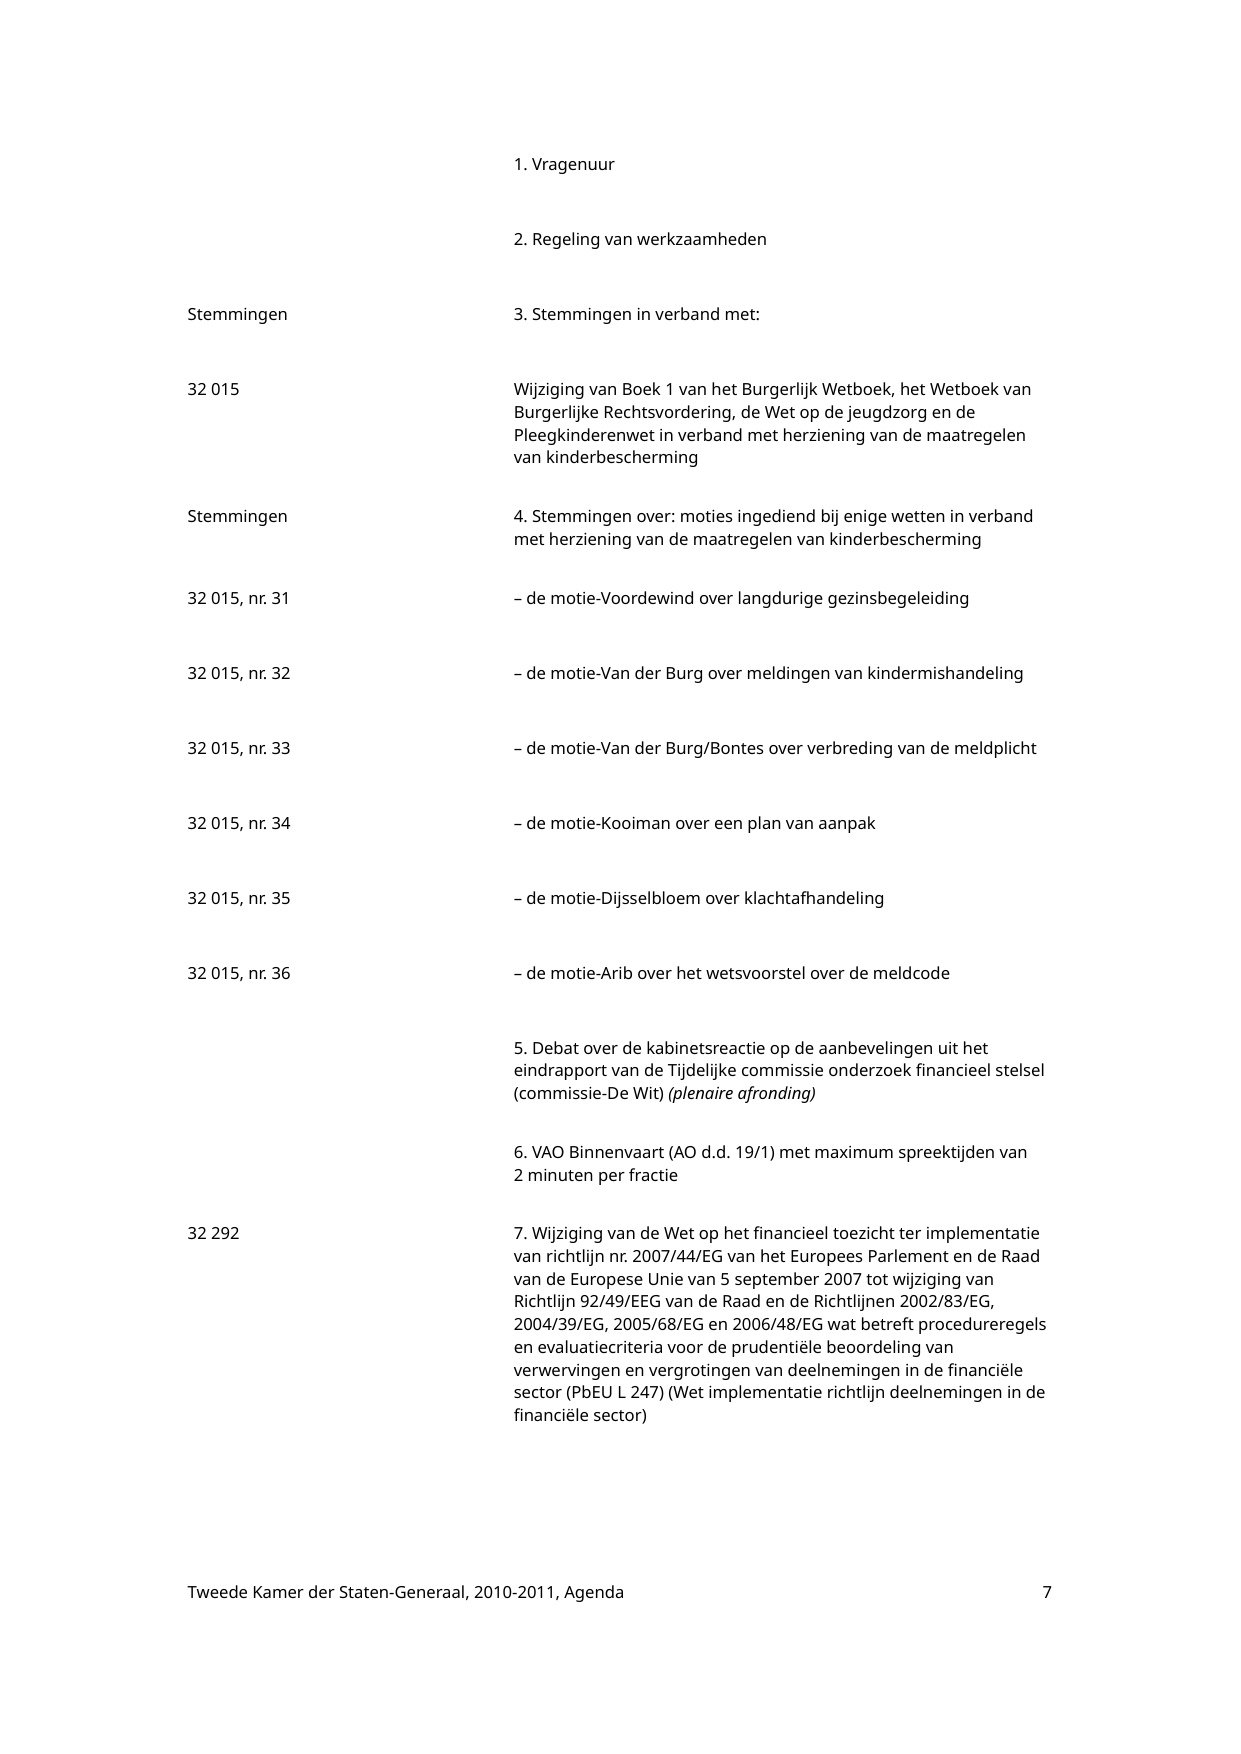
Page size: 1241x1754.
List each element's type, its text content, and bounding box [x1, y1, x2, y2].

table_cell 32 015 [188, 375, 490, 502]
table_cell 32 015, nr. 31 [188, 583, 490, 658]
table_cell 32 015, nr. 35 [188, 883, 490, 958]
table_cell 1. Vragenuur [510, 150, 1053, 225]
table_cell [490, 658, 510, 733]
table_cell [490, 1033, 510, 1137]
table_cell [490, 958, 510, 1033]
table_cell [490, 300, 510, 375]
table_cell 32 015, nr. 32 [188, 658, 490, 733]
table_cell – de motie-Voordewind over langdurige gezinsbegeleiding [510, 583, 1053, 658]
table_cell [490, 375, 510, 502]
table_cell 7. Wijziging van de Wet op het financieel toezicht ter implementatie van richtlijn nr. 2007/44/EG van het Europees Parlement en de Raad van de Europese Unie van 5 september 2007 tot wijziging van Richtlijn 92/49/EEG van de Raad en de Richtlijnen 2002/83/EG, 2004/39/EG, 2005/68/EG en 2006/48/EG wat betreft procedureregels en evaluatiecriteria voor de prudentiële beoordeling van verwervingen en vergrotingen van deelnemingen in de financiële sector (PbEU L 247) (Wet implementatie richtlijn deelnemingen in de financiële sector) [510, 1219, 1053, 1459]
table_cell [490, 583, 510, 658]
table_cell 32 015, nr. 34 [188, 808, 490, 883]
table_cell [188, 150, 490, 225]
table_cell 32 015, nr. 33 [188, 733, 490, 808]
table_cell 32 015, nr. 36 [188, 958, 490, 1033]
table_cell Wijziging van Boek 1 van het Burgerlijk Wetboek, het Wetboek van Burgerlijke Rechtsvordering, de Wet op de jeugdzorg en de Pleegkinderenwet in verband met herziening van de maatregelen van kinderbescherming [510, 375, 1053, 502]
table_cell [490, 150, 510, 225]
table_cell – de motie-Arib over het wetsvoorstel over de meldcode [510, 958, 1053, 1033]
table_cell [188, 1033, 490, 1137]
table_cell Stemmingen [188, 300, 490, 375]
table_cell – de motie-Kooiman over een plan van aanpak [510, 808, 1053, 883]
table_cell 5. Debat over de kabinetsreactie op de aanbevelingen uit het eindrapport van de Tijdelijke commissie onderzoek financieel stelsel (commissie-De Wit) (plenaire afronding) [510, 1033, 1053, 1137]
table_cell [490, 225, 510, 300]
table_cell – de motie-Dijsselbloem over klachtafhandeling [510, 883, 1053, 958]
table_cell [490, 1138, 510, 1219]
table_cell 32 292 [188, 1219, 490, 1459]
table_cell [188, 1138, 490, 1219]
table_cell [490, 1219, 510, 1459]
table_cell 3. Stemmingen in verband met: [510, 300, 1053, 375]
table_cell [490, 883, 510, 958]
table_cell – de motie-Van der Burg/Bontes over verbreding van de meldplicht [510, 733, 1053, 808]
table_cell 4. Stemmingen over: moties ingediend bij enige wetten in verband met herziening van de maatregelen van kinderbescherming [510, 502, 1053, 583]
table_cell Stemmingen [188, 502, 490, 583]
table_cell – de motie-Van der Burg over meldingen van kindermishandeling [510, 658, 1053, 733]
table_cell [490, 808, 510, 883]
table_cell [490, 733, 510, 808]
table_cell 6. VAO Binnenvaart (AO d.d. 19/1) met maximum spreektijden van 2 minuten per fractie [510, 1138, 1053, 1219]
table_cell [188, 225, 490, 300]
table_cell 2. Regeling van werkzaamheden [510, 225, 1053, 300]
table_cell [490, 502, 510, 583]
